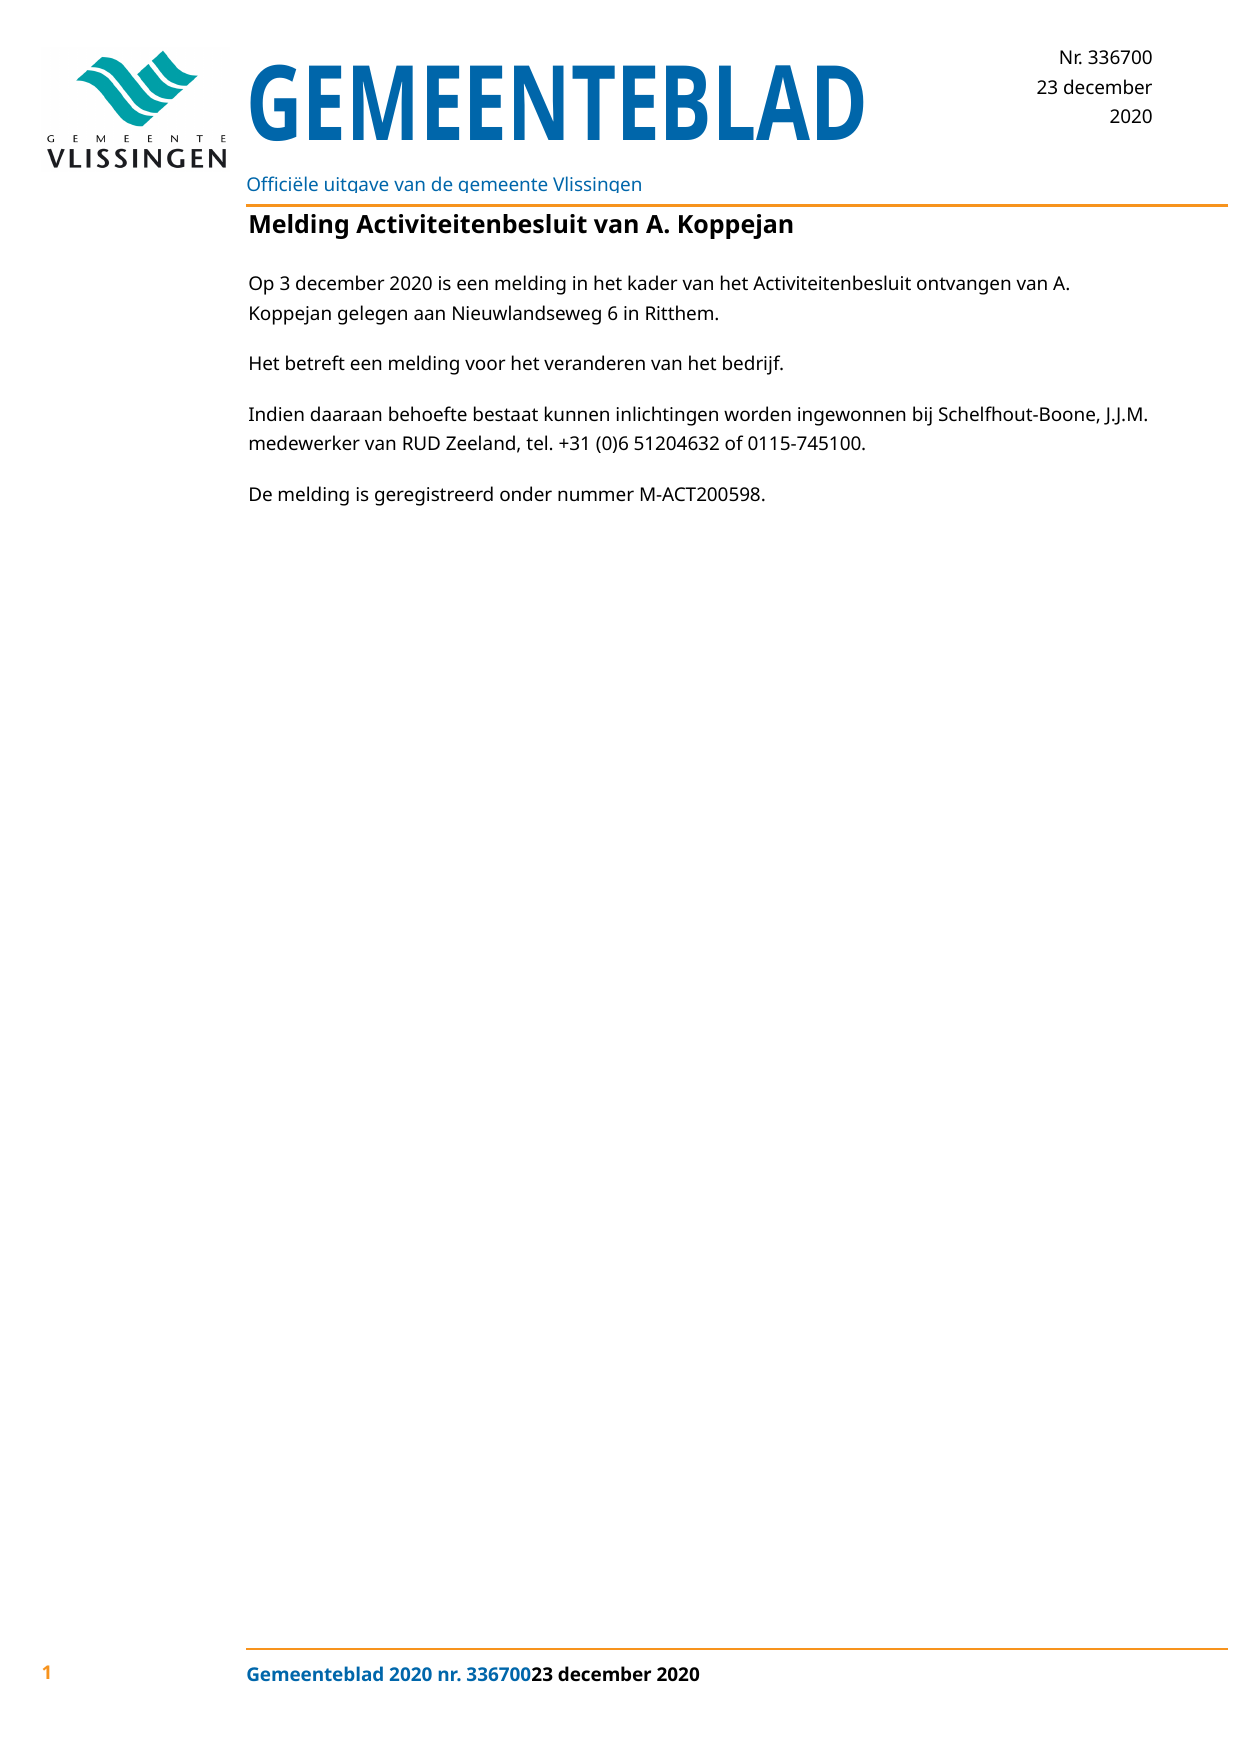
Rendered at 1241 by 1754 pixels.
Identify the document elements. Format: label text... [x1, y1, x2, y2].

text Melding Activiteitenbesluit van A. Koppejan [248, 207, 1152, 241]
text Het betreft een melding voor het veranderen van het bedrijf. [248, 350, 1152, 376]
picture [41, 47, 231, 172]
text Op 3 december 2020 is een melding in het kader van het Activiteitenbesluit ontvangen van A. Koppejan gelegen aan Nieuwlandseweg 6 in Ritthem. [248, 270, 1152, 326]
text De melding is geregistreerd onder nummer M-ACT200598. [248, 481, 1152, 506]
text Indien daaraan behoefte bestaat kunnen inlichtingen worden ingewonnen bij Schelfhout-Boone, J.J.M. medewerker van RUD Zeeland, tel. +31 (0)6 51204632 of 0115-745100. [248, 401, 1152, 456]
